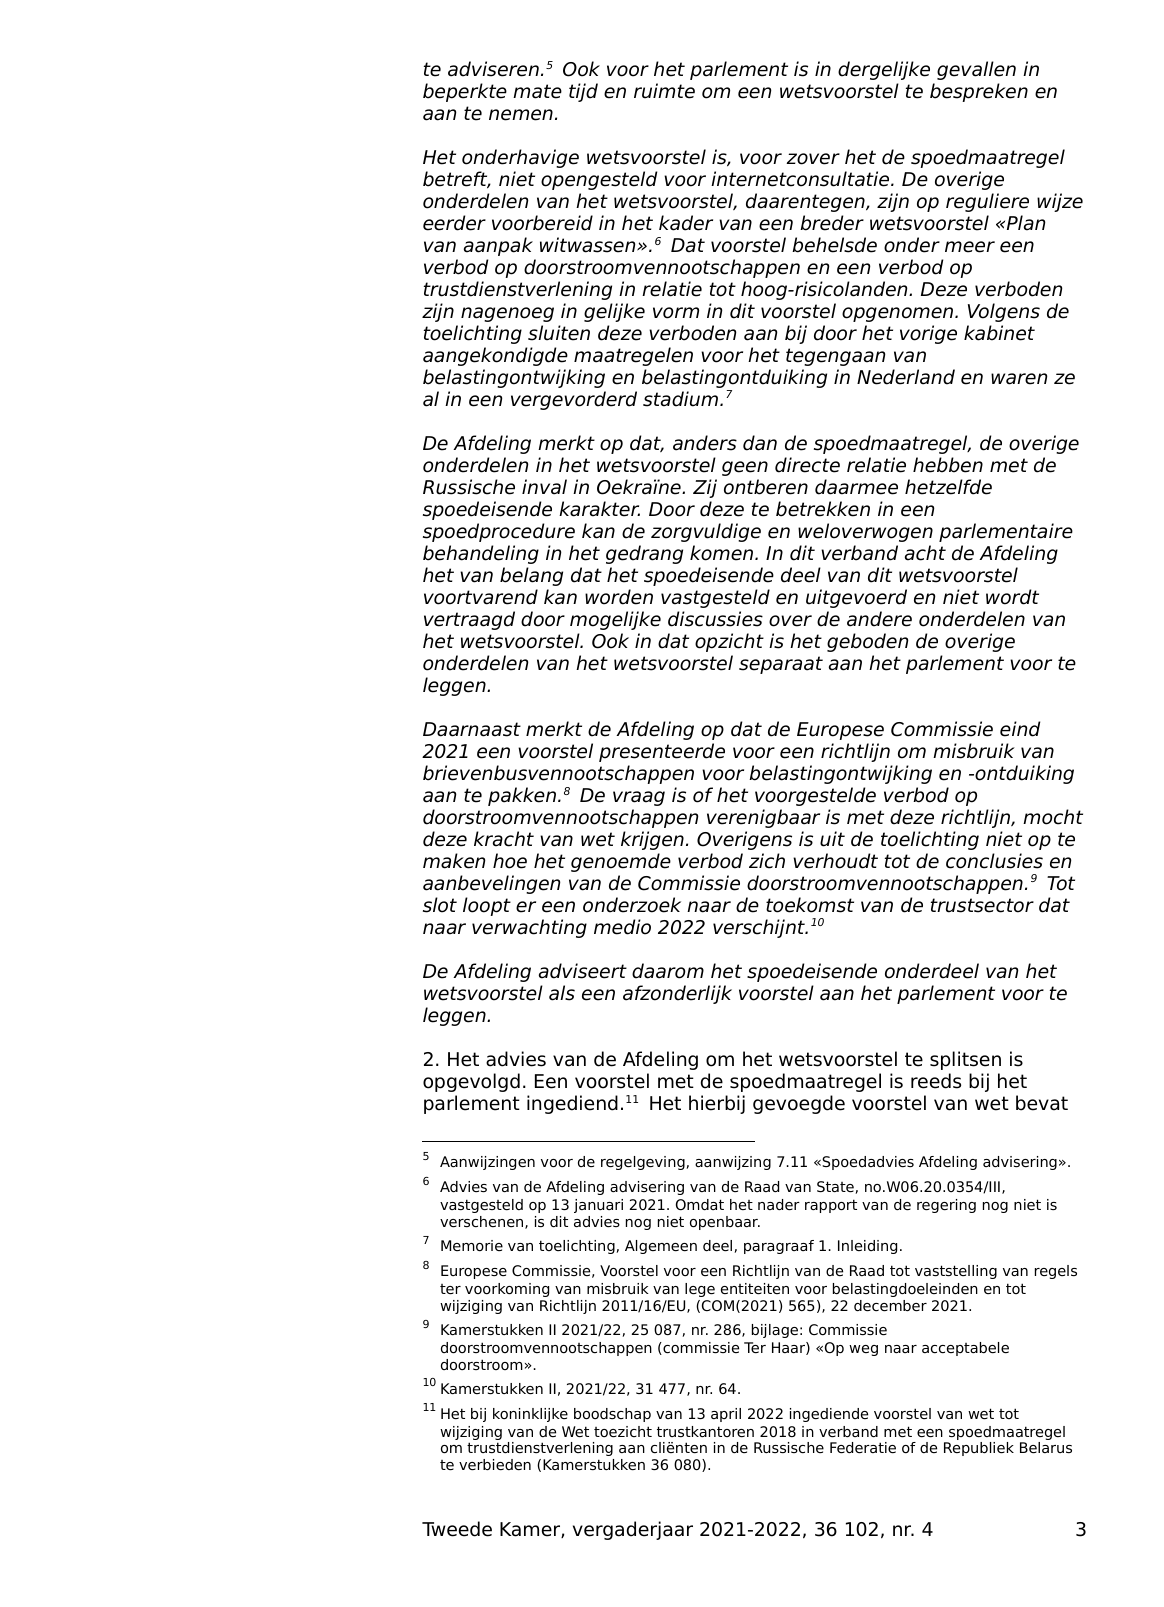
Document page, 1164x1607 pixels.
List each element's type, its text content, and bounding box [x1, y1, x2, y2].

text Daarnaast merkt de Afdeling op dat de Europese Commissie eind 2021 een voorstel presenteerde voor een richtlijn om misbruik van brievenbusvennootschappen voor belastingontwijking en -ontduiking aan te pakken. De vraag is of het voorgestelde verbod op doorstroomvennootschappen verenigbaar is met deze richtlijn, mocht deze kracht van wet krijgen. Overigens is uit de toelichting niet op te maken hoe het genoemde verbod zich verhoudt tot de conclusies en aanbevelingen van de Commissie doorstroomvennootschappen. Tot slot loopt er een onderzoek naar de toekomst van de trustsector dat naar verwachting medio 2022 verschijnt. [422, 719, 1087, 939]
text Aanwijzingen voor de regelgeving, aanwijzing 7.11 «Spoedadvies Afdeling advisering». [422, 1150, 1087, 1172]
text De Afdeling merkt op dat, anders dan de spoedmaatregel, de overige onderdelen in het wetsvoorstel geen directe relatie hebben met de Russische inval in Oekraïne. Zij ontberen daarmee hetzelfde spoedeisende karakter. Door deze te betrekken in een spoedprocedure kan de zorgvuldige en weloverwogen parlementaire behandeling in het gedrang komen. In dit verband acht de Afdeling het van belang dat het spoedeisende deel van dit wetsvoorstel voortvarend kan worden vastgesteld en uitgevoerd en niet wordt vertraagd door mogelijke discussies over de andere onderdelen van het wetsvoorstel. Ook in dat opzicht is het geboden de overige onderdelen van het wetsvoorstel separaat aan het parlement voor te leggen. [422, 433, 1087, 697]
text 2. Het advies van de Afdeling om het wetsvoorstel te splitsen is opgevolgd. Een voorstel met de spoedmaatregel is reeds bij het parlement ingediend. Het hierbij gevoegde voorstel van wet bevat [422, 1049, 1087, 1115]
text Het onderhavige wetsvoorstel is, voor zover het de spoedmaatregel betreft, niet opengesteld voor internetconsultatie. De overige onderdelen van het wetsvoorstel, daarentegen, zijn op reguliere wijze eerder voorbereid in het kader van een breder wetsvoorstel «Plan van aanpak witwassen». Dat voorstel behelsde onder meer een verbod op doorstroomvennootschappen en een verbod op trustdienstverlening in relatie tot hoog-risicolanden. Deze verboden zijn nagenoeg in gelijke vorm in dit voorstel opgenomen. Volgens de toelichting sluiten deze verboden aan bij door het vorige kabinet aangekondigde maatregelen voor het tegengaan van belastingontwijking en belastingontduiking in Nederland en waren ze al in een vergevorderd stadium. [422, 147, 1087, 411]
text te adviseren. Ook voor het parlement is in dergelijke gevallen in beperkte mate tijd en ruimte om een wetsvoorstel te bespreken en aan te nemen. [422, 59, 1087, 125]
text Het bij koninklijke boodschap van 13 april 2022 ingediende voorstel van wet tot wijziging van de Wet toezicht trustkantoren 2018 in verband met een spoedmaatregel om trustdienstverlening aan cliënten in de Russische Federatie of de Republiek Belarus te verbieden (Kamerstukken 36 080). [422, 1402, 1087, 1474]
text Europese Commissie, Voorstel voor een Richtlijn van de Raad tot vaststelling van regels ter voorkoming van misbruik van lege entiteiten voor belastingdoeleinden en tot wijziging van Richtlijn 2011/16/EU, (COM(2021) 565), 22 december 2021. [422, 1259, 1087, 1315]
text Kamerstukken II, 2021/22, 31 477, nr. 64. [422, 1377, 1087, 1399]
text Advies van de Afdeling advisering van de Raad van State, no.W06.20.0354/III, vastgesteld op 13 januari 2021. Omdat het nader rapport van de regering nog niet is verschenen, is dit advies nog niet openbaar. [422, 1175, 1087, 1231]
text De Afdeling adviseert daarom het spoedeisende onderdeel van het wetsvoorstel als een afzonderlijk voorstel aan het parlement voor te leggen. [422, 961, 1087, 1027]
text Kamerstukken II 2021/22, 25 087, nr. 286, bijlage: Commissie doorstroomvennootschappen (commissie Ter Haar) «Op weg naar acceptabele doorstroom». [422, 1318, 1087, 1374]
text Memorie van toelichting, Algemeen deel, paragraaf 1. Inleiding. [422, 1234, 1087, 1256]
